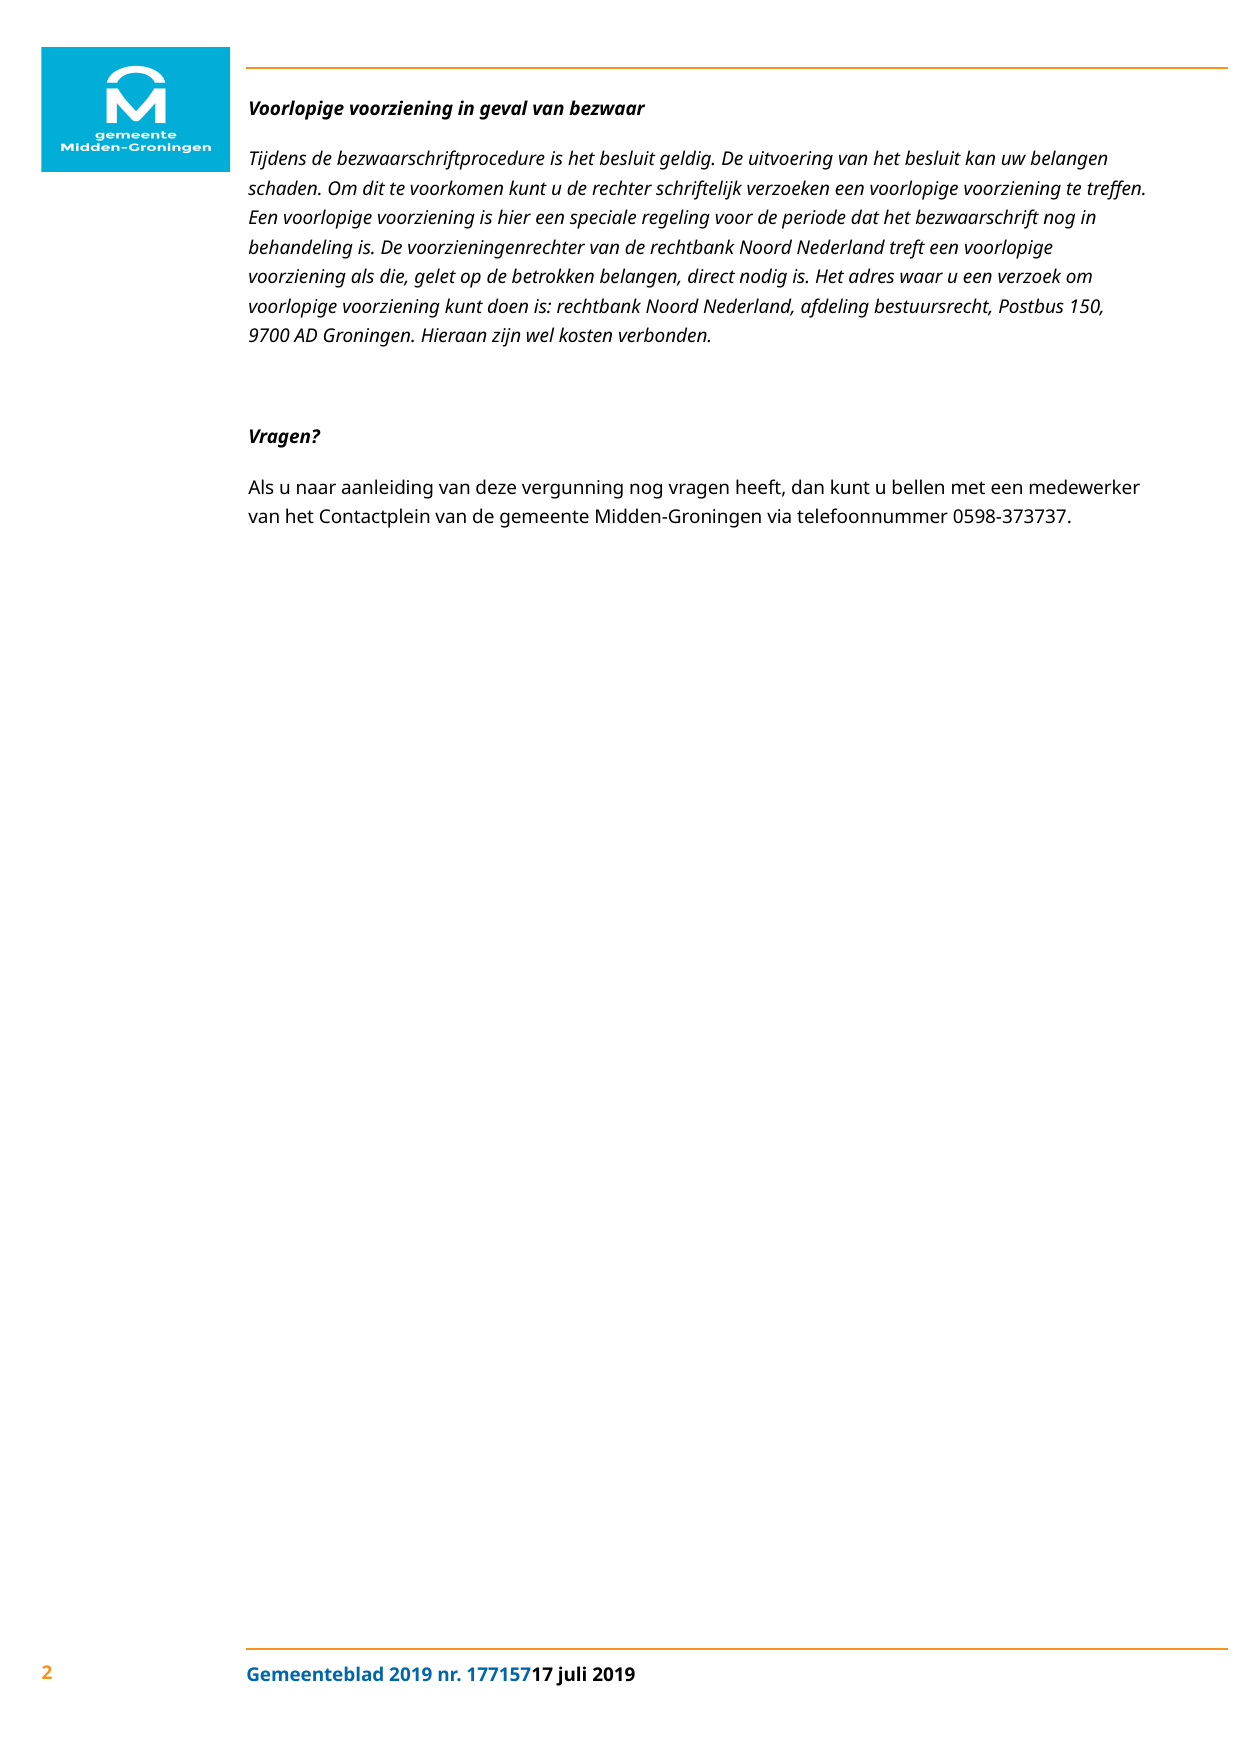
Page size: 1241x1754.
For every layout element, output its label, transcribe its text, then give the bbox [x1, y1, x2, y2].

text Voorlopige voorziening in geval van bezwaar [248, 95, 1152, 121]
text Tijdens de bezwaarschriftprocedure is het besluit geldig. De uitvoering van het besluit kan uw belangen schaden. Om dit te voorkomen kunt u de rechter schriftelijk verzoeken een voorlopige voorziening te treffen. Een voorlopige voorziening is hier een speciale regeling voor de periode dat het bezwaarschrift nog in behandeling is. De voorzieningenrechter van de rechtbank Noord Nederland treft een voorlopige voorziening als die, gelet op de betrokken belangen, direct nodig is. Het adres waar u een verzoek om voorlopige voorziening kunt doen is: rechtbank Noord Nederland, afdeling bestuursrecht, Postbus 150, 9700 AD Groningen. Hieraan zijn wel kosten verbonden. [248, 145, 1152, 348]
text Als u naar aanleiding van deze vergunning nog vragen heeft, dan kunt u bellen met een medewerker van het Contactplein van de gemeente Midden-Groningen via telefoonnummer 0598-373737. [248, 474, 1152, 529]
picture [108, 66, 164, 82]
picture [184, 146, 190, 153]
text Vragen? [248, 423, 1152, 449]
picture [107, 89, 165, 122]
